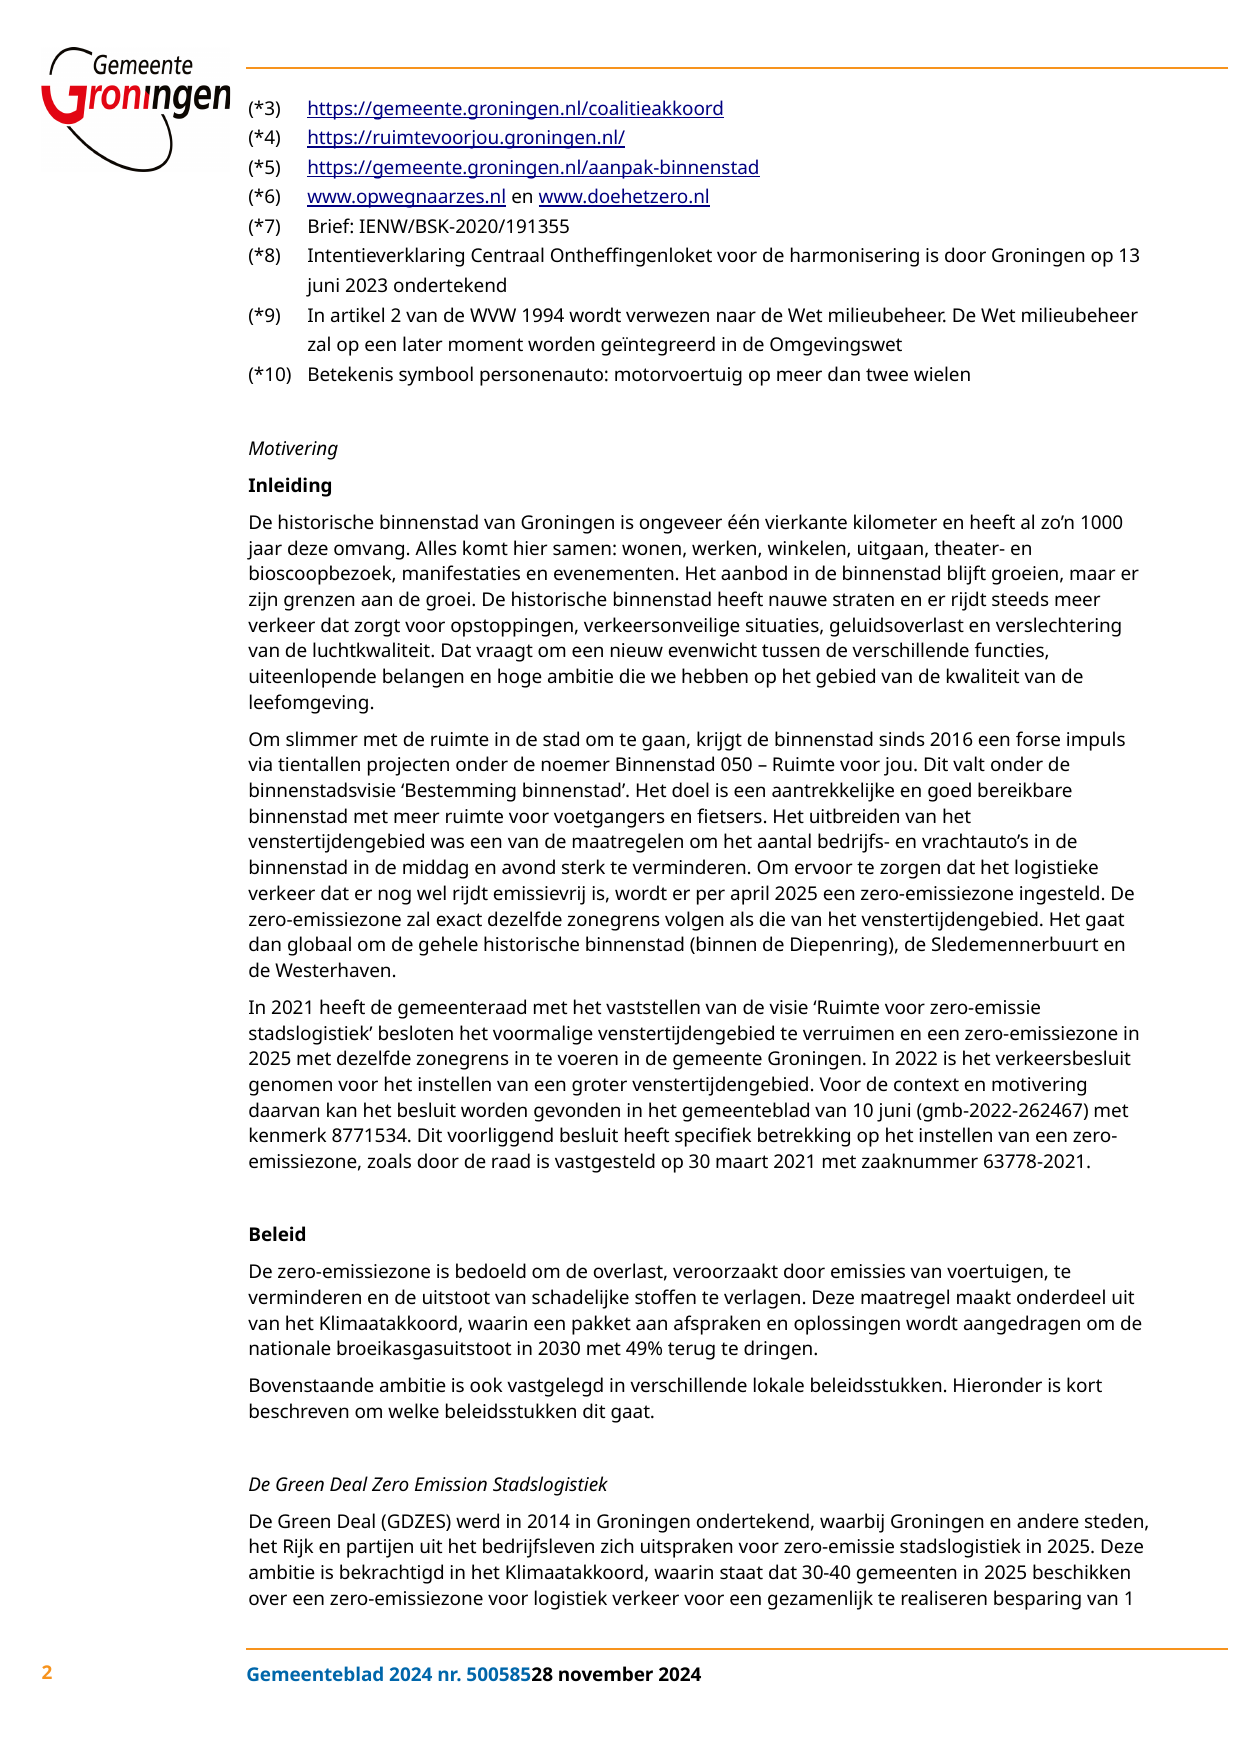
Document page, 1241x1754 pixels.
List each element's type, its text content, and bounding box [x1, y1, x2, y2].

text Om slimmer met de ruimte in de stad om te gaan, krijgt de binnenstad sinds 2016 een forse impuls via tientallen projecten onder de noemer Binnenstad 050 – Ruimte voor jou. Dit valt onder de binnenstadsvisie ‘Bestemming binnenstad’. Het doel is een aantrekkelijke en goed bereikbare binnenstad met meer ruimte voor voetgangers en fietsers. Het uitbreiden van het venstertijdengebied was een van de maatregelen om het aantal bedrijfs- en vrachtauto’s in de binnenstad in de middag en avond sterk te verminderen. Om ervoor te zorgen dat het logistieke verkeer dat er nog wel rijdt emissievrij is, wordt er per april 2025 een zero-emissiezone ingesteld. De zero-emissiezone zal exact dezelfde zonegrens volgen als die van het venstertijdengebied. Het gaat dan globaal om de gehele historische binnenstad (binnen de Diepenring), de Sledemennerbuurt en de Westerhaven. [248, 726, 1152, 983]
text De Green Deal Zero Emission Stadslogistiek [248, 1471, 1152, 1497]
text Inleiding [248, 472, 1152, 498]
text In 2021 heeft de gemeenteraad met het vaststellen van de visie ‘Ruimte voor zero-emissie stadslogistiek’ besloten het voormalige venstertijdengebied te verruimen en een zero-emissiezone in 2025 met dezelfde zonegrens in te voeren in de gemeente Groningen. In 2022 is het verkeersbesluit genomen voor het instellen van een groter venstertijdengebied. Voor de context en motivering daarvan kan het besluit worden gevonden in het gemeenteblad van 10 juni (gmb-2022-262467) met kenmerk 8771534. Dit voorliggend besluit heeft specifiek betrekking op het instellen van een zero-emissiezone, zoals door de raad is vastgesteld op 30 maart 2021 met zaaknummer 63778-2021. [248, 994, 1152, 1174]
list Intentieverklaring Centraal Ontheffingenloket voor de harmonisering is door Groningen op 13 juni 2023 ondertekend [248, 243, 1152, 298]
text Bovenstaande ambitie is ook vastgelegd in verschillende lokale beleidsstukken. Hieronder is kort beschreven om welke beleidsstukken dit gaat. [248, 1372, 1152, 1424]
list https://gemeente.groningen.nl/aanpak-binnenstad [248, 154, 1152, 180]
list https://ruimtevoorjou.groningen.nl/ [248, 124, 1152, 150]
list https://gemeente.groningen.nl/coalitieakkoord [248, 95, 1152, 121]
list In artikel 2 van de WVW 1994 wordt verwezen naar de Wet milieubeheer. De Wet milieubeheer zal op een later moment worden geïntegreerd in de Omgevingswet [248, 302, 1152, 357]
list www.opwegnaarzes.nl en www.doehetzero.nl [248, 183, 1152, 209]
list Betekenis symbool personenauto: motorvoertuig op meer dan twee wielen [248, 361, 1152, 387]
text Beleid [248, 1222, 1152, 1247]
text Motivering [248, 436, 1152, 461]
text De zero-emissiezone is bedoeld om de overlast, veroorzaakt door emissies van voertuigen, te verminderen en de uitstoot van schadelijke stoffen te verlagen. Deze maatregel maakt onderdeel uit van het Klimaatakkoord, waarin een pakket aan afspraken en oplossingen wordt aangedragen om de nationale broeikasgasuitstoot in 2030 met 49% terug te dringen. [248, 1258, 1152, 1361]
picture [41, 47, 231, 172]
text De historische binnenstad van Groningen is ongeveer één vierkante kilometer en heeft al zo’n 1000 jaar deze omvang. Alles komt hier samen: wonen, werken, winkelen, uitgaan, theater- en bioscoopbezoek, manifestaties en evenementen. Het aanbod in de binnenstad blijft groeien, maar er zijn grenzen aan de groei. De historische binnenstad heeft nauwe straten en er rijdt steeds meer verkeer dat zorgt voor opstoppingen, verkeersonveilige situaties, geluidsoverlast en verslechtering van de luchtkwaliteit. Dat vraagt om een nieuw evenwicht tussen de verschillende functies, uiteenlopende belangen en hoge ambitie die we hebben op het gebied van de kwaliteit van de leefomgeving. [248, 509, 1152, 715]
text De Green Deal (GDZES) werd in 2014 in Groningen ondertekend, waarbij Groningen en andere steden, het Rijk en partijen uit het bedrijfsleven zich uitspraken voor zero-emissie stadslogistiek in 2025. Deze ambitie is bekrachtigd in het Klimaatakkoord, waarin staat dat 30-40 gemeenten in 2025 beschikken over een zero-emissiezone voor logistiek verkeer voor een gezamenlijk te realiseren besparing van 1 [248, 1508, 1152, 1611]
list Brief: IENW/BSK-2020/191355 [248, 213, 1152, 239]
